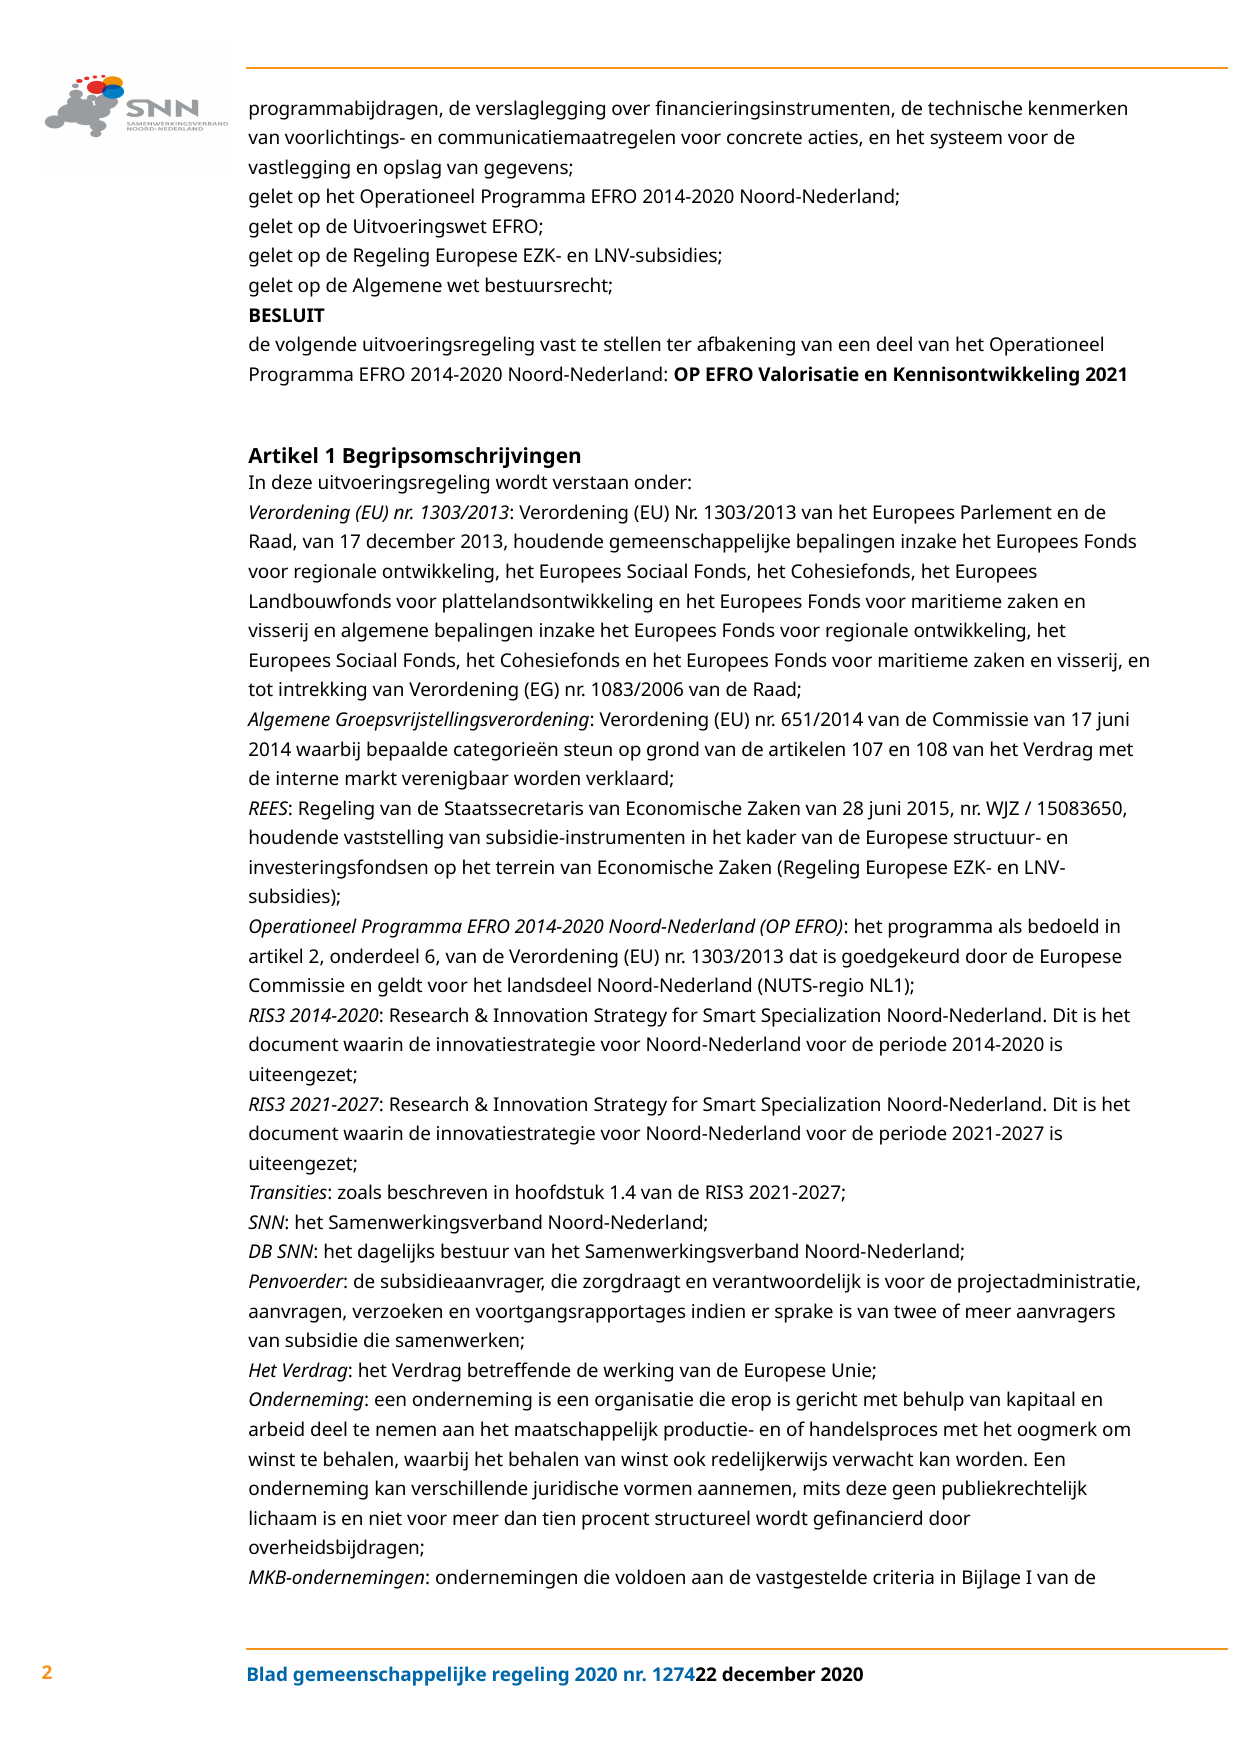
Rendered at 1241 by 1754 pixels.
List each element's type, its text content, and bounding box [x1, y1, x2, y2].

text Algemene Groepsvrijstellingsverordening: Verordening (EU) nr. 651/2014 van de Commissie van 17 juni 2014 waarbij bepaalde categorieën steun op grond van de artikelen 107 en 108 van het Verdrag met de interne markt verenigbaar worden verklaard; [248, 706, 1152, 791]
picture [41, 47, 231, 172]
text In deze uitvoeringsregeling wordt verstaan onder: [248, 469, 1152, 495]
text Penvoerder: de subsidieaanvrager, die zorgdraagt en verantwoordelijk is voor de projectadministratie, aanvragen, verzoeken en voortgangsrapportages indien er sprake is van twee of meer aanvragers van subsidie die samenwerken; [248, 1268, 1152, 1353]
text Het Verdrag: het Verdrag betreffende de werking van de Europese Unie; [248, 1357, 1152, 1383]
text Operationeel Programma EFRO 2014-2020 Noord-Nederland (OP EFRO): het programma als bedoeld in artikel 2, onderdeel 6, van de Verordening (EU) nr. 1303/2013 dat is goedgekeurd door de Europese Commissie en geldt voor het landsdeel Noord-Nederland (NUTS-regio NL1); [248, 913, 1152, 998]
text Verordening (EU) nr. 1303/2013: Verordening (EU) Nr. 1303/2013 van het Europees Parlement en de Raad, van 17 december 2013, houdende gemeenschappelijke bepalingen inzake het Europees Fonds voor regionale ontwikkeling, het Europees Sociaal Fonds, het Cohesiefonds, het Europees Landbouwfonds voor plattelandsontwikkeling en het Europees Fonds voor maritieme zaken en visserij en algemene bepalingen inzake het Europees Fonds voor regionale ontwikkeling, het Europees Sociaal Fonds, het Cohesiefonds en het Europees Fonds voor maritieme zaken en visserij, en tot intrekking van Verordening (EG) nr. 1083/2006 van de Raad; [248, 499, 1152, 702]
text programmabijdragen, de verslaglegging over financieringsinstrumenten, de technische kenmerken van voorlichtings- en communicatiemaatregelen voor concrete acties, en het systeem voor de vastlegging en opslag van gegevens; [248, 95, 1152, 180]
text Transities: zoals beschreven in hoofdstuk 1.4 van de RIS3 2021-2027; [248, 1179, 1152, 1205]
text gelet op de Uitvoeringswet EFRO; [248, 213, 1152, 239]
text MKB-ondernemingen: ondernemingen die voldoen aan de vastgestelde criteria in Bijlage I van de [248, 1564, 1152, 1590]
text gelet op de Algemene wet bestuursrecht; [248, 272, 1152, 298]
text BESLUIT [248, 302, 1152, 328]
text gelet op het Operationeel Programma EFRO 2014-2020 Noord-Nederland; [248, 183, 1152, 209]
text Onderneming: een onderneming is een organisatie die erop is gericht met behulp van kapitaal en arbeid deel te nemen aan het maatschappelijk productie- en of handelsproces met het oogmerk om winst te behalen, waarbij het behalen van winst ook redelijkerwijs verwacht kan worden. Een onderneming kan verschillende juridische vormen aannemen, mits deze geen publiekrechtelijk lichaam is en niet voor meer dan tien procent structureel wordt gefinancierd door overheidsbijdragen; [248, 1387, 1152, 1560]
text REES: Regeling van de Staatssecretaris van Economische Zaken van 28 juni 2015, nr. WJZ / 15083650, houdende vaststelling van subsidie-instrumenten in het kader van de Europese structuur- en investeringsfondsen op het terrein van Economische Zaken (Regeling Europese EZK- en LNV-subsidies); [248, 795, 1152, 909]
text Artikel 1 Begripsomschrijvingen [248, 441, 1152, 469]
text RIS3 2014-2020: Research & Innovation Strategy for Smart Specialization Noord-Nederland. Dit is het document waarin de innovatiestrategie voor Noord-Nederland voor de periode 2014-2020 is uiteengezet; [248, 1002, 1152, 1087]
text de volgende uitvoeringsregeling vast te stellen ter afbakening van een deel van het Operationeel Programma EFRO 2014-2020 Noord-Nederland: OP EFRO Valorisatie en Kennisontwikkeling 2021 [248, 331, 1152, 387]
text SNN: het Samenwerkingsverband Noord-Nederland; [248, 1209, 1152, 1235]
text gelet op de Regeling Europese EZK- en LNV-subsidies; [248, 243, 1152, 268]
text RIS3 2021-2027: Research & Innovation Strategy for Smart Specialization Noord-Nederland. Dit is het document waarin de innovatiestrategie voor Noord-Nederland voor de periode 2021-2027 is uiteengezet; [248, 1091, 1152, 1176]
text DB SNN: het dagelijks bestuur van het Samenwerkingsverband Noord-Nederland; [248, 1239, 1152, 1264]
